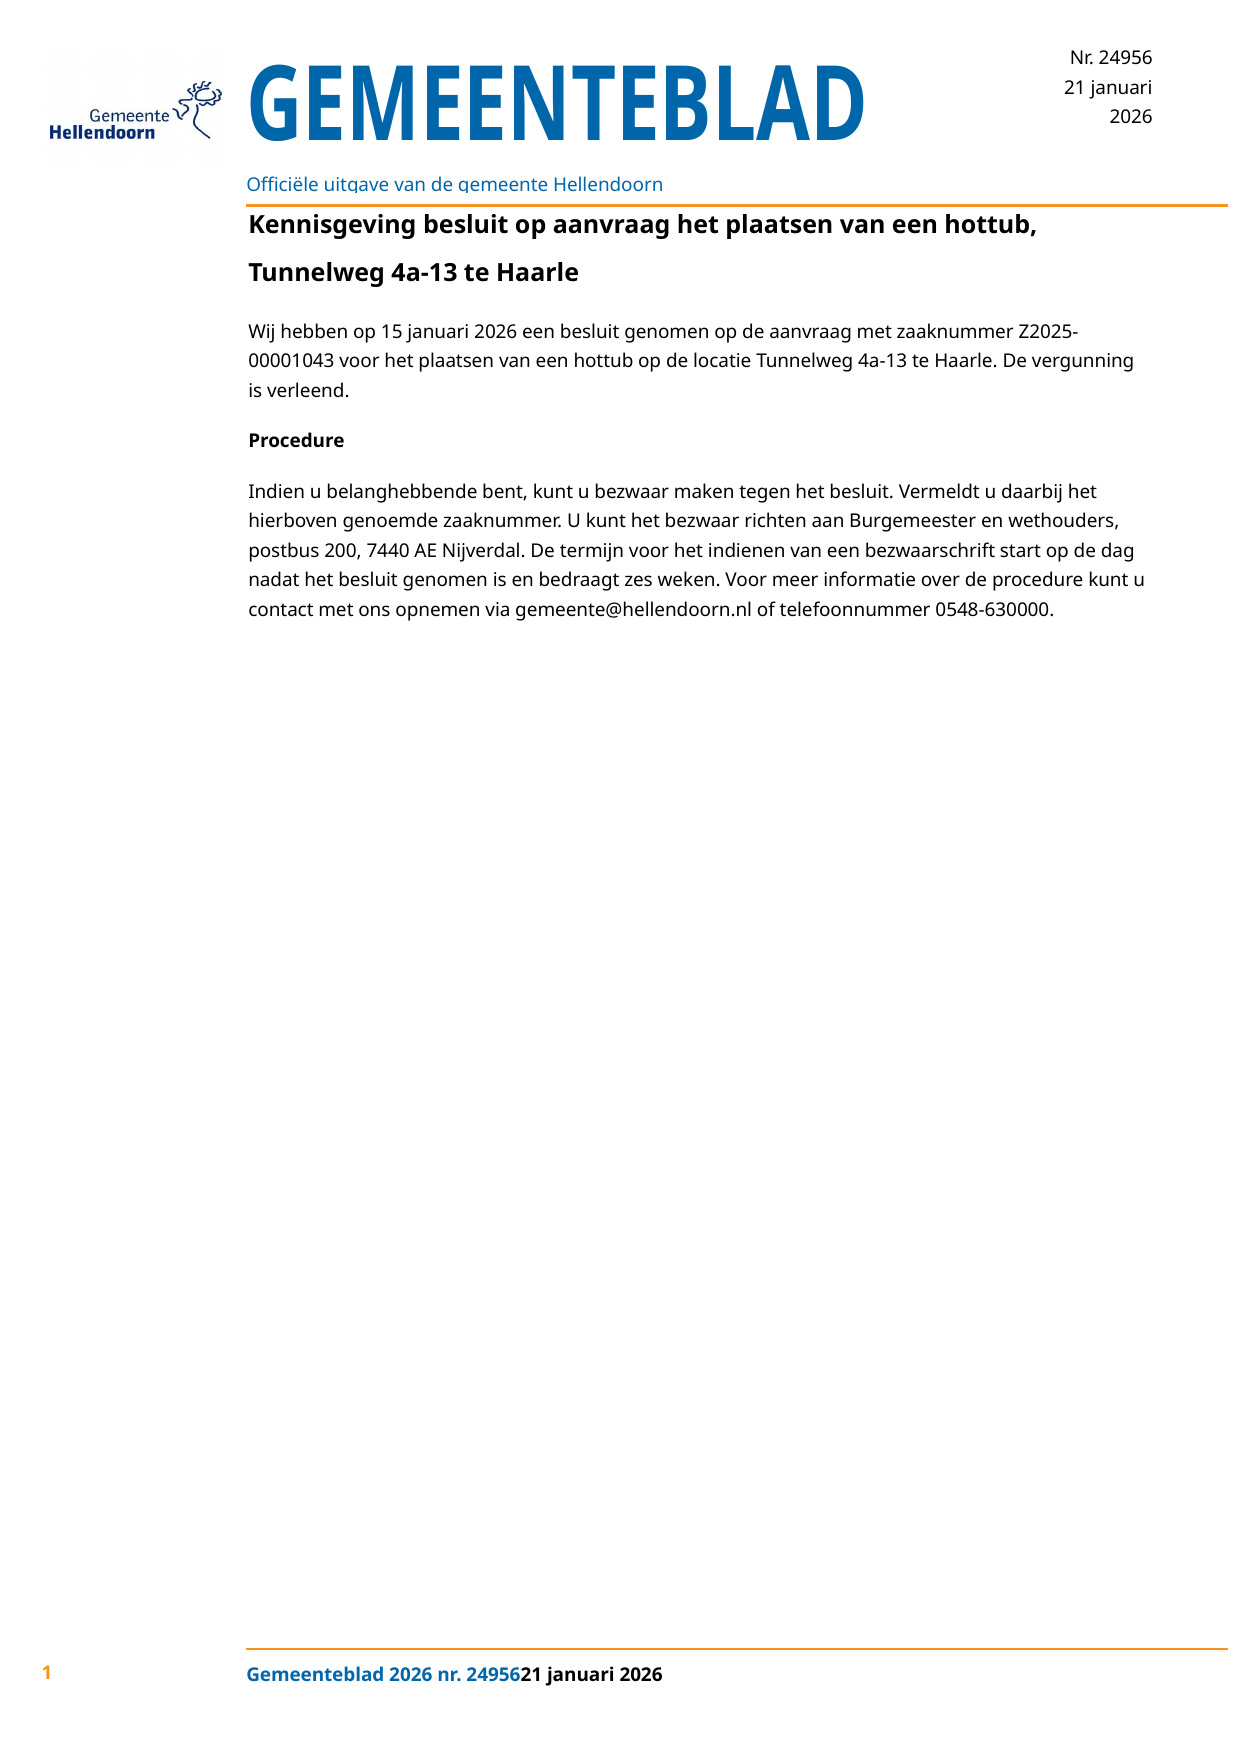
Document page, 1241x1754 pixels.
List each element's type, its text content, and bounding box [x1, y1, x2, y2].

text Wij hebben op 15 januari 2026 een besluit genomen op de aanvraag met zaaknummer Z2025-00001043 voor het plaatsen van een hottub op de locatie Tunnelweg 4a-13 te Haarle. De vergunning is verleend. [248, 318, 1152, 403]
text Kennisgeving besluit op aanvraag het plaatsen van een hottub, Tunnelweg 4a-13 te Haarle [248, 207, 1152, 288]
picture [41, 47, 231, 172]
text Procedure [248, 427, 1152, 453]
text Indien u belanghebbende bent, kunt u bezwaar maken tegen het besluit. Vermeldt u daarbij het hierboven genoemde zaaknummer. U kunt het bezwaar richten aan Burgemeester en wethouders, postbus 200, 7440 AE Nijverdal. De termijn voor het indienen van een bezwaarschrift start op de dag nadat het besluit genomen is en bedraagt zes weken. Voor meer informatie over de procedure kunt u contact met ons opnemen via gemeente@hellendoorn.nl of telefoonnummer 0548-630000. [248, 478, 1152, 622]
